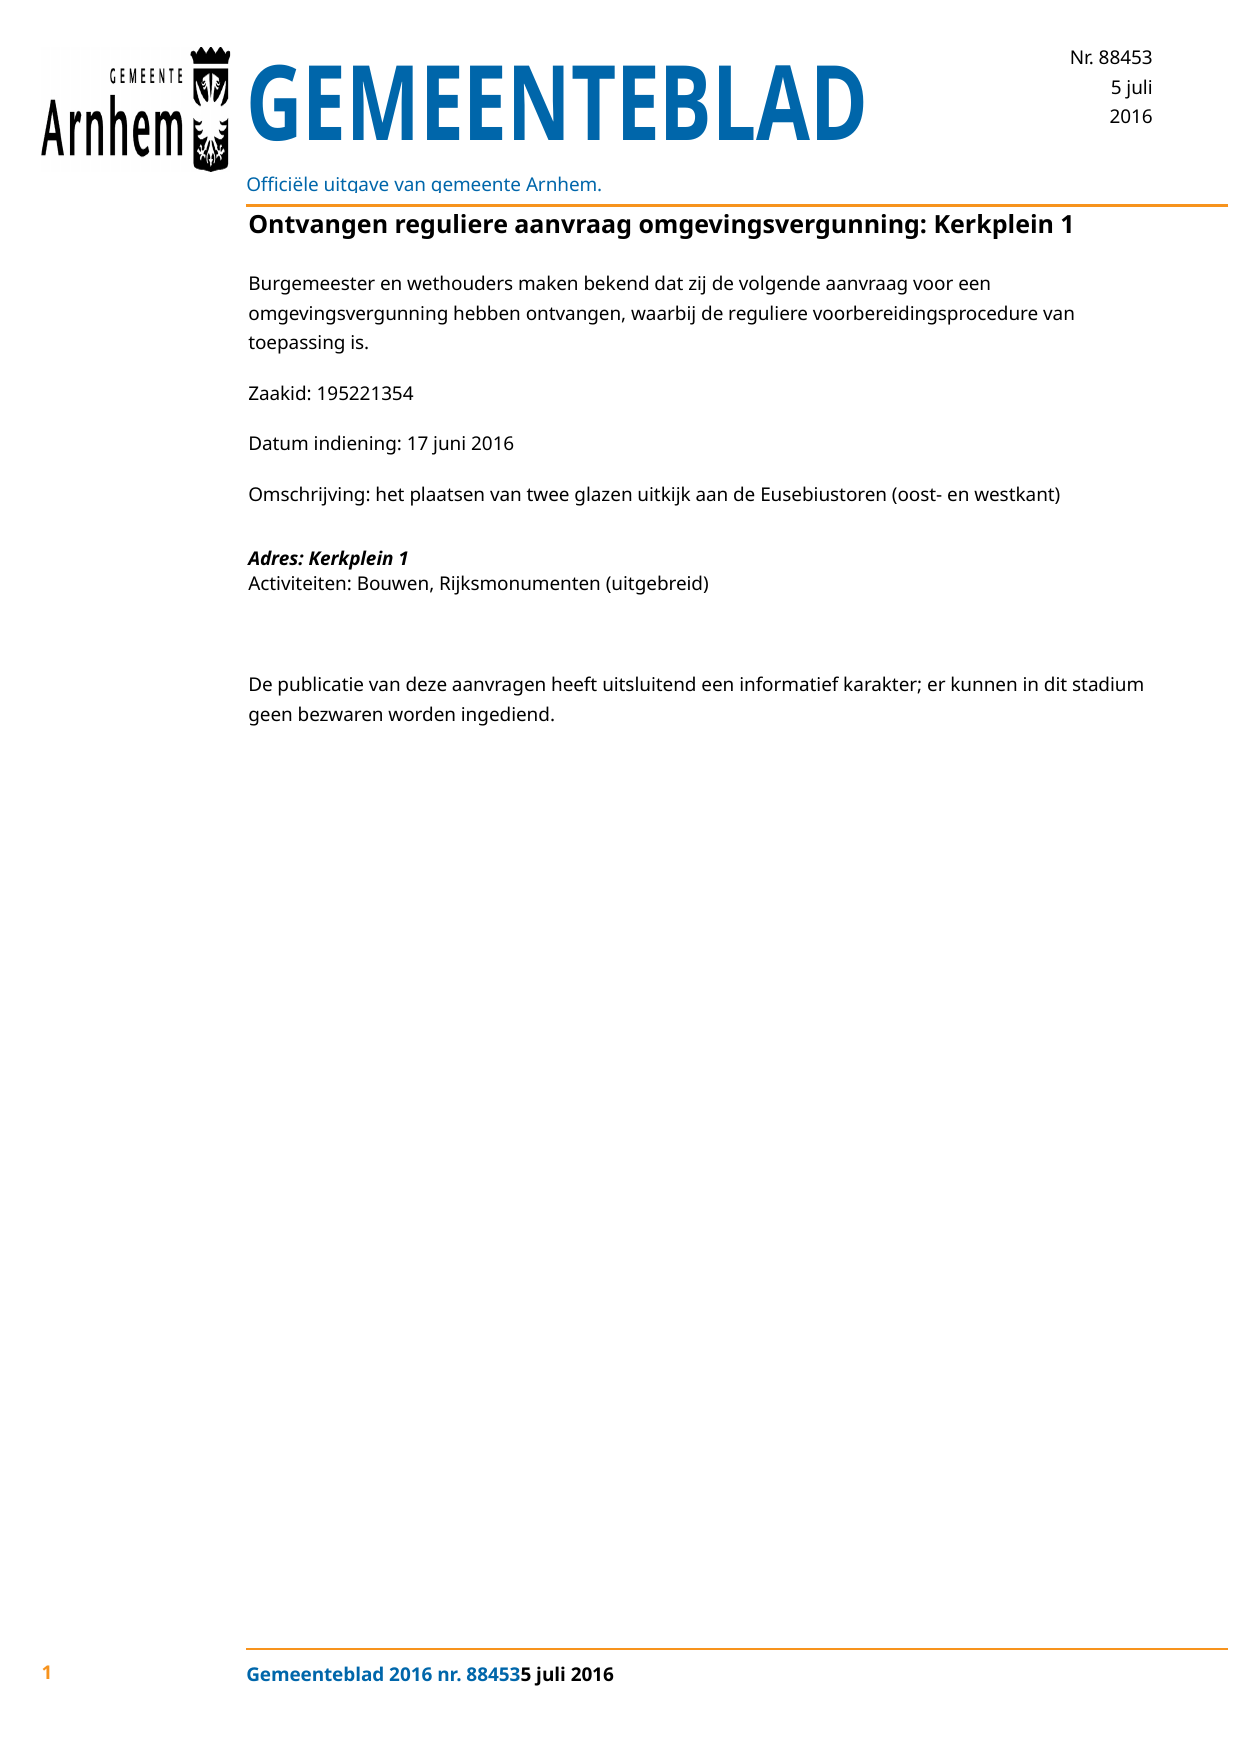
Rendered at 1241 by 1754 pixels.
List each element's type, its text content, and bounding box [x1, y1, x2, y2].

text De publicatie van deze aanvragen heeft uitsluitend een informatief karakter; er kunnen in dit stadium geen bezwaren worden ingediend. [248, 671, 1152, 727]
text Datum indiening: 17 juni 2016 [248, 430, 1152, 456]
text Omschrijving: het plaatsen van twee glazen uitkijk aan de Eusebiustoren (oost- en westkant) [248, 481, 1152, 506]
text Ontvangen reguliere aanvraag omgevingsvergunning: Kerkplein 1 [248, 207, 1152, 241]
text Activiteiten: Bouwen, Rijksmonumenten (uitgebreid) [248, 570, 1152, 596]
text Zaakid: 195221354 [248, 380, 1152, 406]
text Burgemeester en wethouders maken bekend dat zij de volgende aanvraag voor een omgevingsvergunning hebben ontvangen, waarbij de reguliere voorbereidingsprocedure van toepassing is. [248, 270, 1152, 355]
picture [41, 47, 231, 172]
text Adres: Kerkplein 1 [248, 545, 1152, 570]
